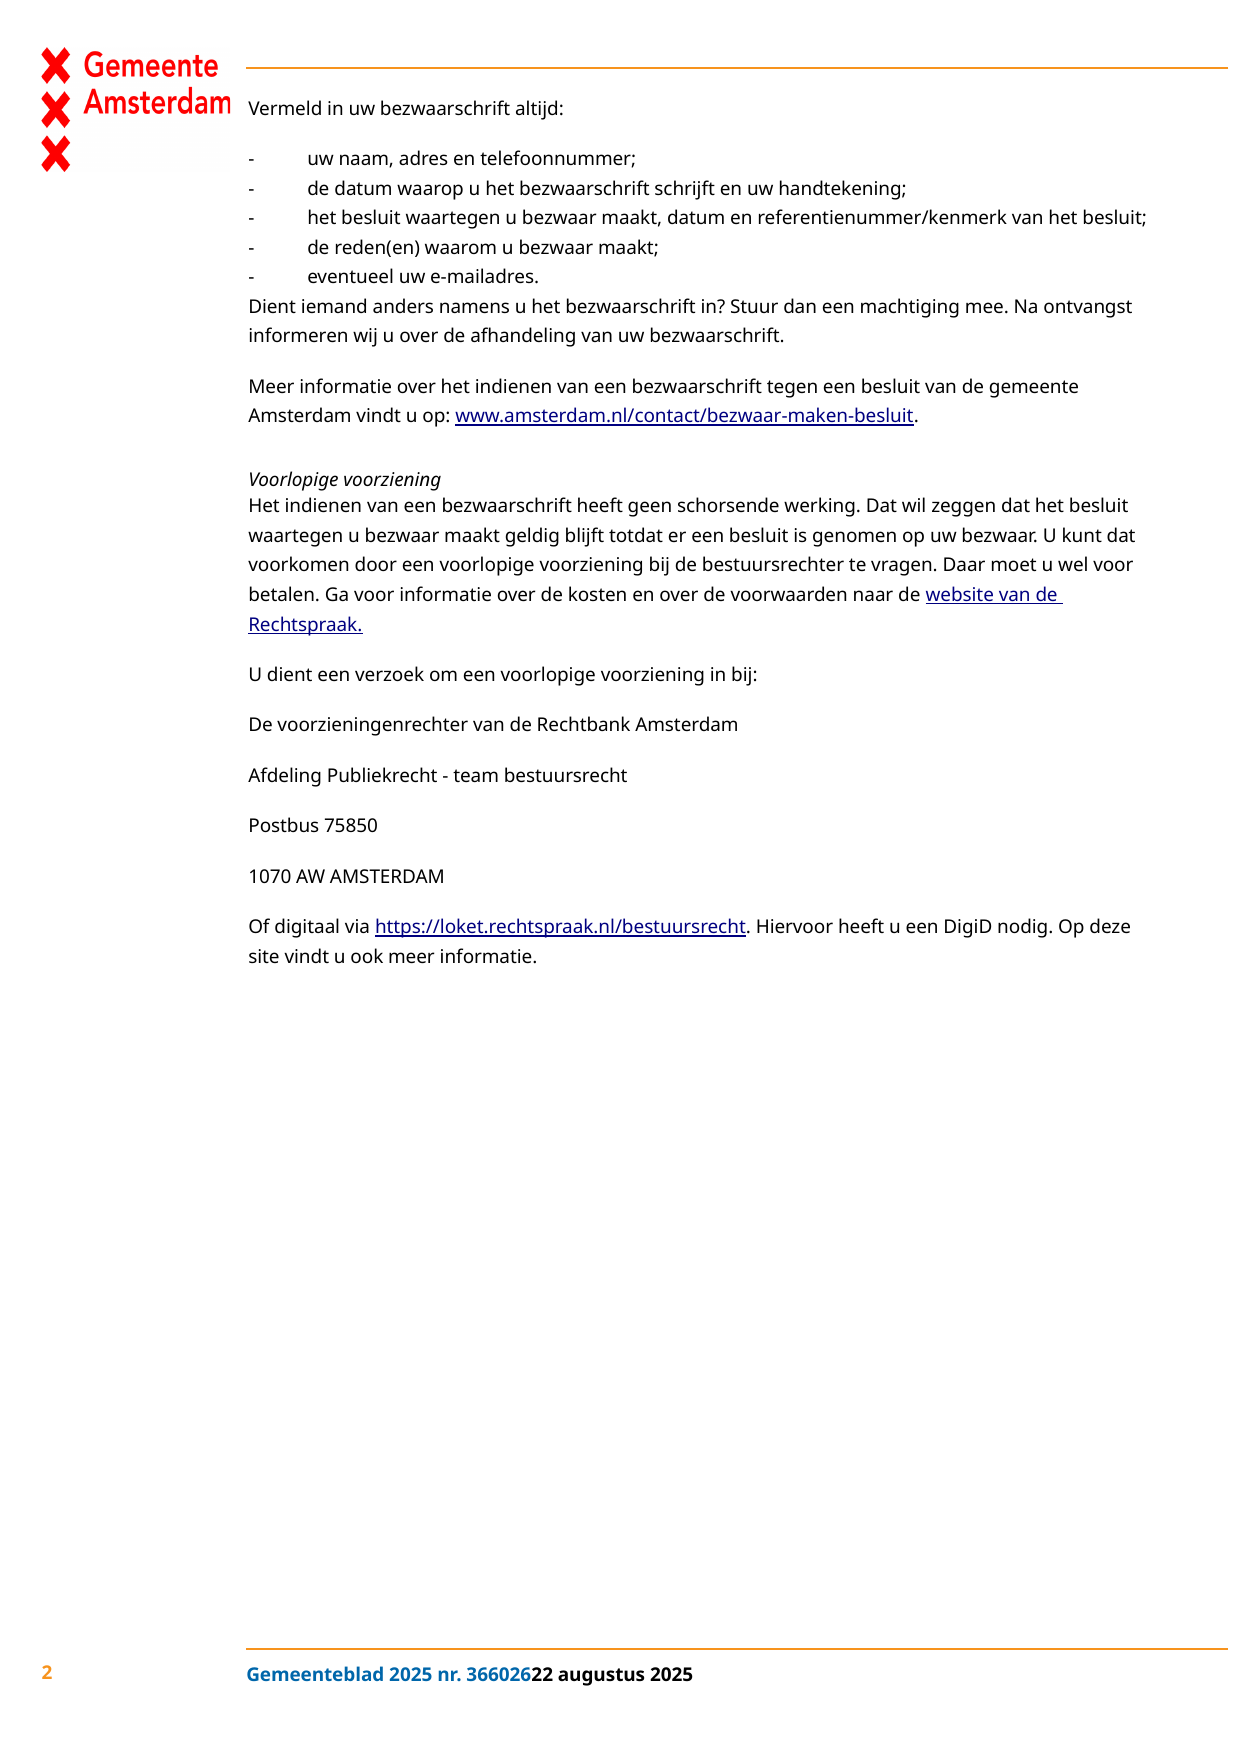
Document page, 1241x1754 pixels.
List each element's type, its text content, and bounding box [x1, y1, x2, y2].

text Of digitaal via https://loket.rechtspraak.nl/bestuursrecht. Hiervoor heeft u een DigiD nodig. Op deze site vindt u ook meer informatie. [248, 913, 1152, 968]
list het besluit waartegen u bezwaar maakt, datum en referentienummer/kenmerk van het besluit; [248, 204, 1152, 230]
list uw naam, adres en telefoonnummer; [248, 145, 1152, 171]
picture [41, 47, 231, 172]
text Voorlopige voorziening [248, 467, 1152, 492]
text Dient iemand anders namens u het bezwaarschrift in? Stuur dan een machtiging mee. Na ontvangst informeren wij u over de afhandeling van uw bezwaarschrift. [248, 293, 1152, 348]
text Vermeld in uw bezwaarschrift altijd: [248, 95, 1152, 121]
list de datum waarop u het bezwaarschrift schrijft en uw handtekening; [248, 175, 1152, 201]
text Postbus 75850 [248, 812, 1152, 838]
text Het indienen van een bezwaarschrift heeft geen schorsende werking. Dat wil zeggen dat het besluit waartegen u bezwaar maakt geldig blijft totdat er een besluit is genomen op uw bezwaar. U kunt dat voorkomen door een voorlopige voorziening bij de bestuursrechter te vragen. Daar moet u wel voor betalen. Ga voor informatie over de kosten en over de voorwaarden naar de website van de Rechtspraak. [248, 492, 1152, 636]
text 1070 AW AMSTERDAM [248, 863, 1152, 888]
list eventueel uw e-mailadres. [248, 263, 1152, 289]
text De voorzieningenrechter van de Rechtbank Amsterdam [248, 712, 1152, 737]
text Meer informatie over het indienen van een bezwaarschrift tegen een besluit van de gemeente Amsterdam vindt u op: www.amsterdam.nl/contact/bezwaar-maken-besluit. [248, 373, 1152, 428]
list de reden(en) waarom u bezwaar maakt; [248, 234, 1152, 260]
text U dient een verzoek om een voorlopige voorziening in bij: [248, 661, 1152, 687]
text Afdeling Publiekrecht - team bestuursrecht [248, 762, 1152, 788]
